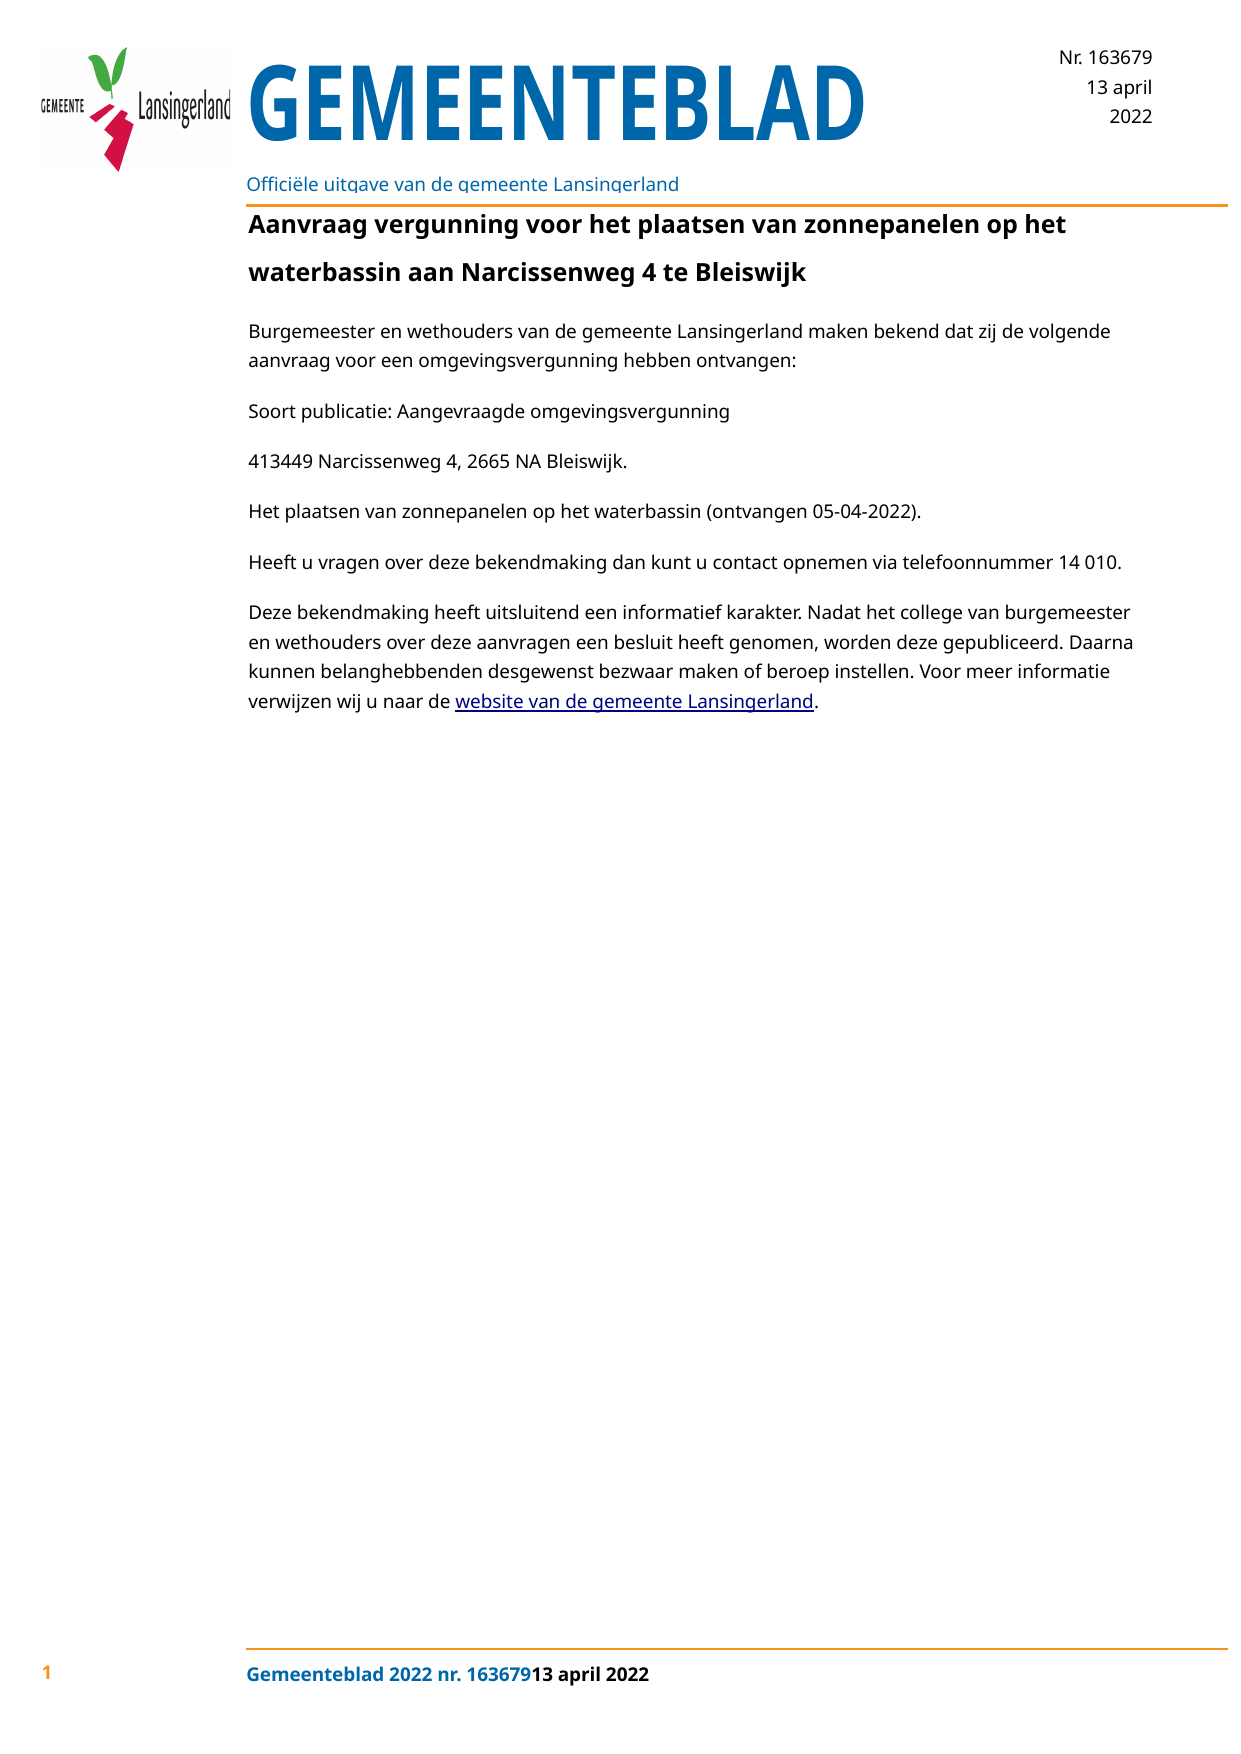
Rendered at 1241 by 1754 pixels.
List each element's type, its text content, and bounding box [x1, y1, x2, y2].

picture [41, 47, 231, 172]
text 413449 Narcissenweg 4, 2665 NA Bleiswijk. [248, 448, 1152, 474]
text Heeft u vragen over deze bekendmaking dan kunt u contact opnemen via telefoonnummer 14 010. [248, 549, 1152, 575]
text Aanvraag vergunning voor het plaatsen van zonnepanelen op het waterbassin aan Narcissenweg 4 te Bleiswijk [248, 207, 1152, 288]
text Het plaatsen van zonnepanelen op het waterbassin (ontvangen 05-04-2022). [248, 499, 1152, 524]
text Deze bekendmaking heeft uitsluitend een informatief karakter. Nadat het college van burgemeester en wethouders over deze aanvragen een besluit heeft genomen, worden deze gepubliceerd. Daarna kunnen belanghebbenden desgewenst bezwaar maken of beroep instellen. Voor meer informatie verwijzen wij u naar de website van de gemeente Lansingerland. [248, 599, 1152, 714]
text Soort publicatie: Aangevraagde omgevingsvergunning [248, 398, 1152, 424]
text Burgemeester en wethouders van de gemeente Lansingerland maken bekend dat zij de volgende aanvraag voor een omgevingsvergunning hebben ontvangen: [248, 318, 1152, 373]
